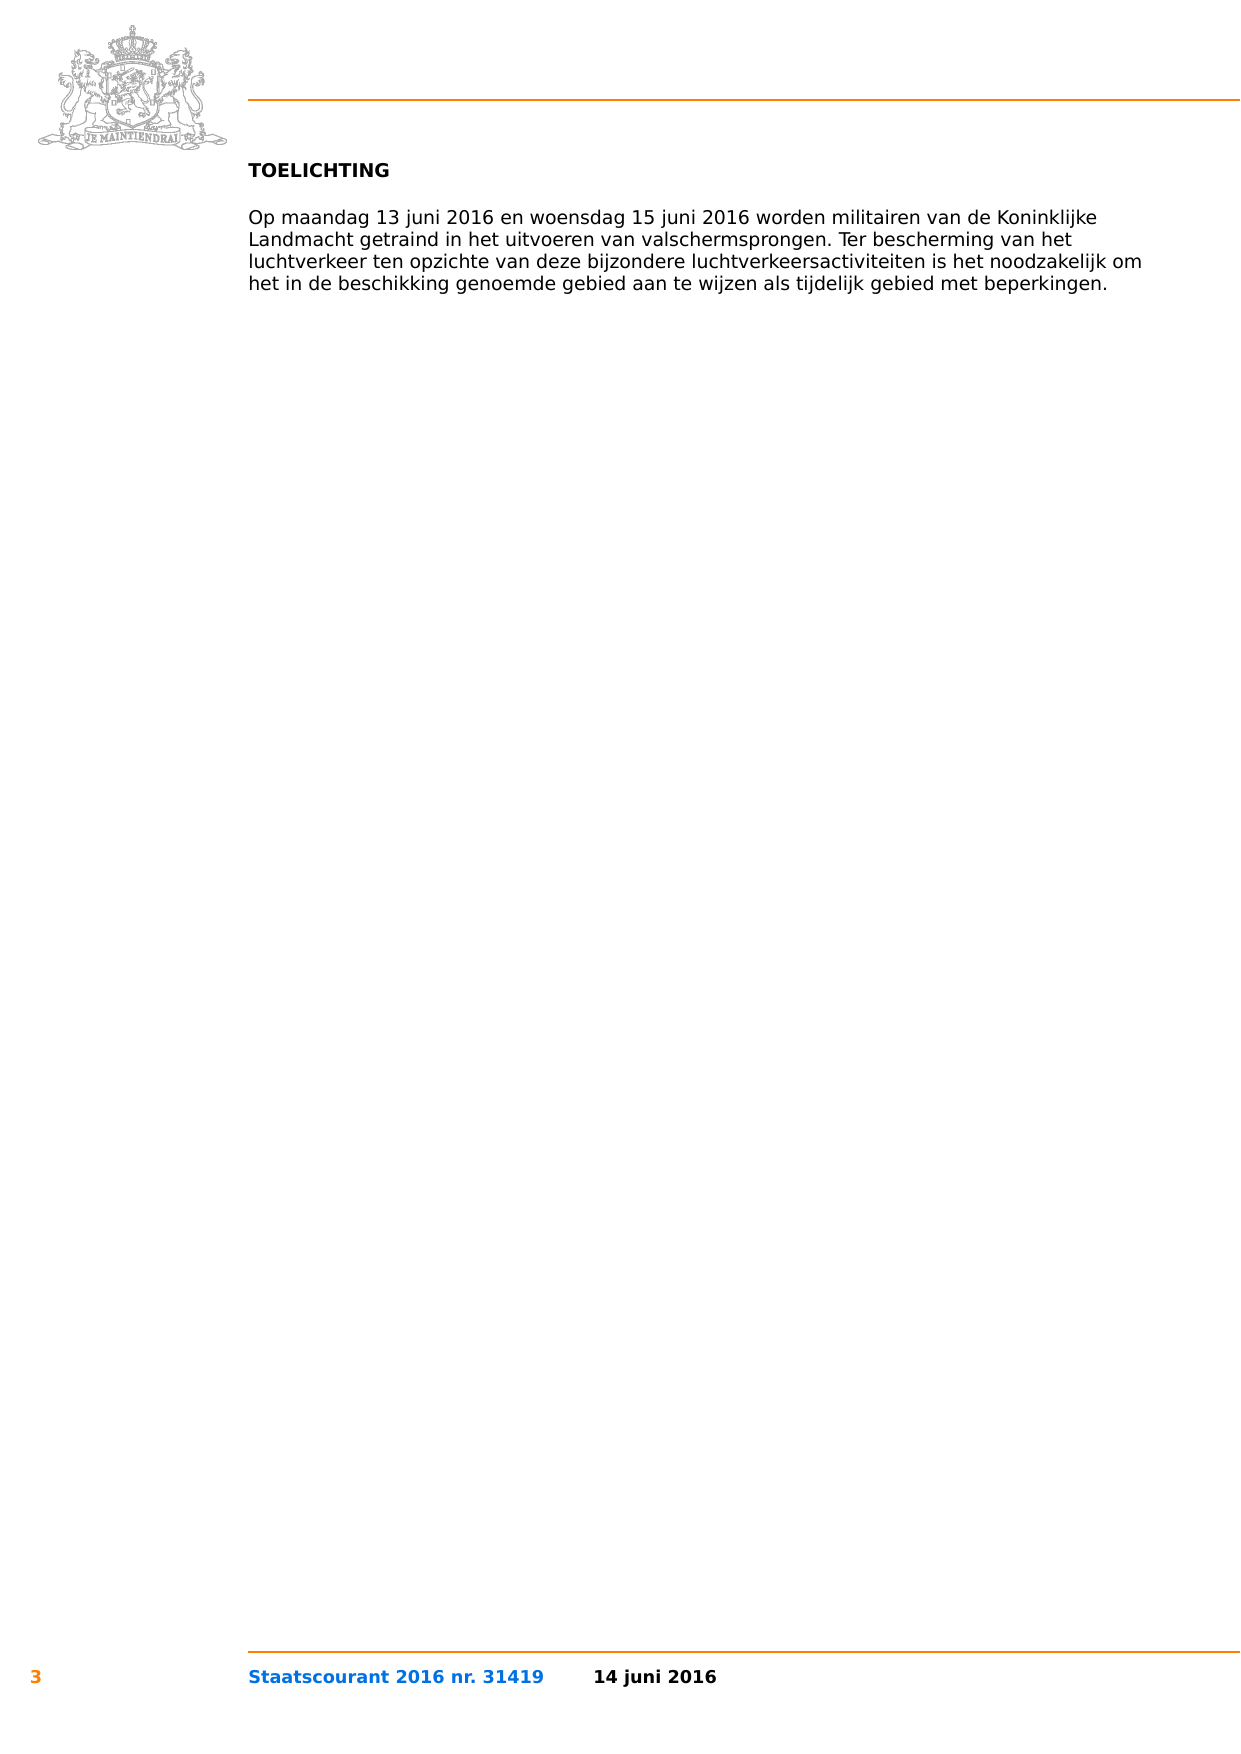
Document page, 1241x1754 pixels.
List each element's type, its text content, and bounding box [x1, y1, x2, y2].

subtitle TOELICHTING [248, 160, 1163, 182]
text Op maandag 13 juni 2016 en woensdag 15 juni 2016 worden militairen van de Koninklijke Landmacht getraind in het uitvoeren van valschermsprongen. Ter bescherming van het luchtverkeer ten opzichte van deze bijzondere luchtverkeersactiviteiten is het noodzakelijk om het in de beschikking genoemde gebied aan te wijzen als tijdelijk gebied met beperkingen. [248, 207, 1163, 295]
picture [38, 25, 227, 150]
